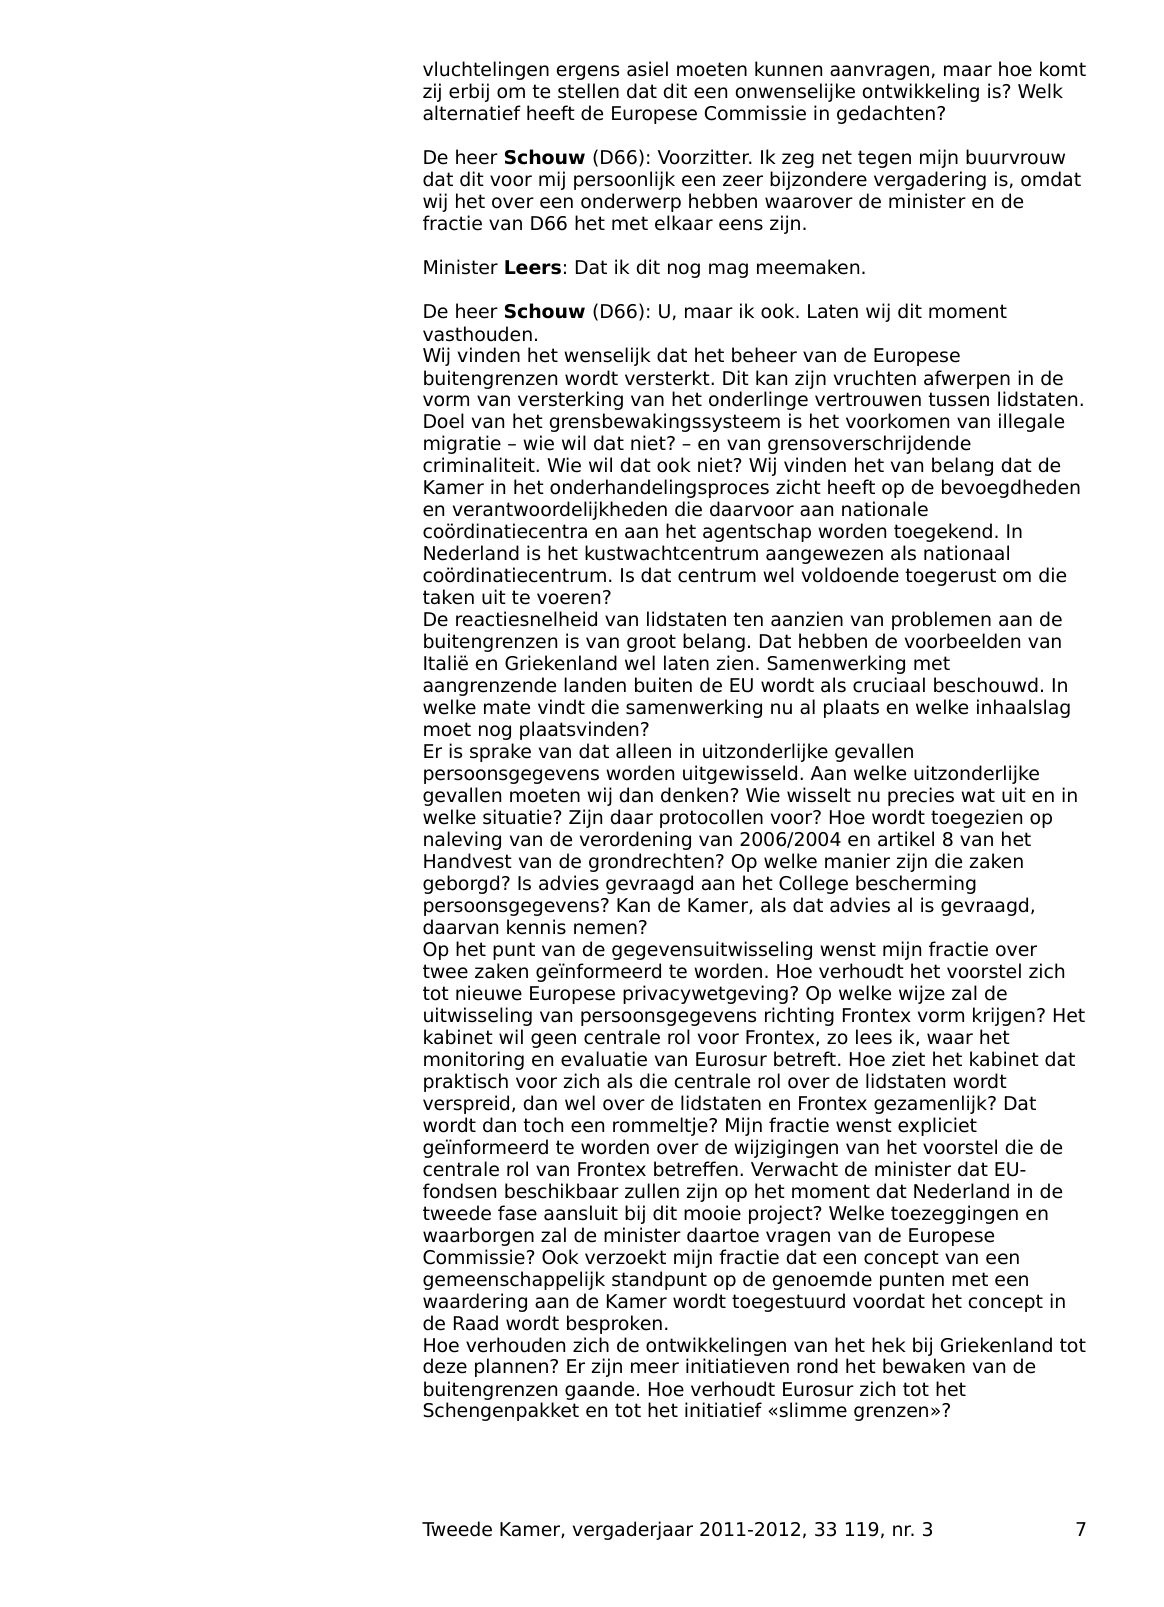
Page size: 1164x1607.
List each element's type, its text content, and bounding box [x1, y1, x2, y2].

text Hoe verhouden zich de ontwikkelingen van het hek bij Griekenland tot deze plannen? Er zijn meer initiatieven rond het bewaken van de buitengrenzen gaande. Hoe verhoudt Eurosur zich tot het Schengenpakket en tot het initiatief «slimme grenzen»? [422, 1334, 1087, 1422]
text vluchtelingen ergens asiel moeten kunnen aanvragen, maar hoe komt zij erbij om te stellen dat dit een onwenselijke ontwikkeling is? Welk alternatief heeft de Europese Commissie in gedachten? [422, 59, 1087, 125]
text Minister Leers: Dat ik dit nog mag meemaken. [422, 257, 1087, 279]
text De reactiesnelheid van lidstaten ten aanzien van problemen aan de buitengrenzen is van groot belang. Dat hebben de voorbeelden van Italië en Griekenland wel laten zien. Samenwerking met aangrenzende landen buiten de EU wordt als cruciaal beschouwd. In welke mate vindt die samenwerking nu al plaats en welke inhaalslag moet nog plaatsvinden? [422, 609, 1087, 741]
text Er is sprake van dat alleen in uitzonderlijke gevallen persoonsgegevens worden uitgewisseld. Aan welke uitzonderlijke gevallen moeten wij dan denken? Wie wisselt nu precies wat uit en in welke situatie? Zijn daar protocollen voor? Hoe wordt toegezien op naleving van de verordening van 2006/2004 en artikel 8 van het Handvest van de grondrechten? Op welke manier zijn die zaken geborgd? Is advies gevraagd aan het College bescherming persoonsgegevens? Kan de Kamer, als dat advies al is gevraagd, daarvan kennis nemen? [422, 741, 1087, 939]
text De heer Schouw (D66): U, maar ik ook. Laten wij dit moment vasthouden. [422, 301, 1087, 345]
text Op het punt van de gegevensuitwisseling wenst mijn fractie over twee zaken geïnformeerd te worden. Hoe verhoudt het voorstel zich tot nieuwe Europese privacywetgeving? Op welke wijze zal de uitwisseling van persoonsgegevens richting Frontex vorm krijgen? Het kabinet wil geen centrale rol voor Frontex, zo lees ik, waar het monitoring en evaluatie van Eurosur betreft. Hoe ziet het kabinet dat praktisch voor zich als die centrale rol over de lidstaten wordt verspreid, dan wel over de lidstaten en Frontex gezamenlijk? Dat wordt dan toch een rommeltje? Mijn fractie wenst expliciet geïnformeerd te worden over de wijzigingen van het voorstel die de centrale rol van Frontex betreffen. Verwacht de minister dat EU-fondsen beschikbaar zullen zijn op het moment dat Nederland in de tweede fase aansluit bij dit mooie project? Welke toezeggingen en waarborgen zal de minister daartoe vragen van de Europese Commissie? Ook verzoekt mijn fractie dat een concept van een gemeenschappelijk standpunt op de genoemde punten met een waardering aan de Kamer wordt toegestuurd voordat het concept in de Raad wordt besproken. [422, 939, 1087, 1334]
text Wij vinden het wenselijk dat het beheer van de Europese buitengrenzen wordt versterkt. Dit kan zijn vruchten afwerpen in de vorm van versterking van het onderlinge vertrouwen tussen lidstaten. Doel van het grensbewakingssysteem is het voorkomen van illegale migratie – wie wil dat niet? – en van grensoverschrijdende criminaliteit. Wie wil dat ook niet? Wij vinden het van belang dat de Kamer in het onderhandelingsproces zicht heeft op de bevoegdheden en verantwoordelijkheden die daarvoor aan nationale coördinatiecentra en aan het agentschap worden toegekend. In Nederland is het kustwachtcentrum aangewezen als nationaal coördinatiecentrum. Is dat centrum wel voldoende toegerust om die taken uit te voeren? [422, 345, 1087, 609]
text De heer Schouw (D66): Voorzitter. Ik zeg net tegen mijn buurvrouw dat dit voor mij persoonlijk een zeer bijzondere vergadering is, omdat wij het over een onderwerp hebben waarover de minister en de fractie van D66 het met elkaar eens zijn. [422, 147, 1087, 235]
